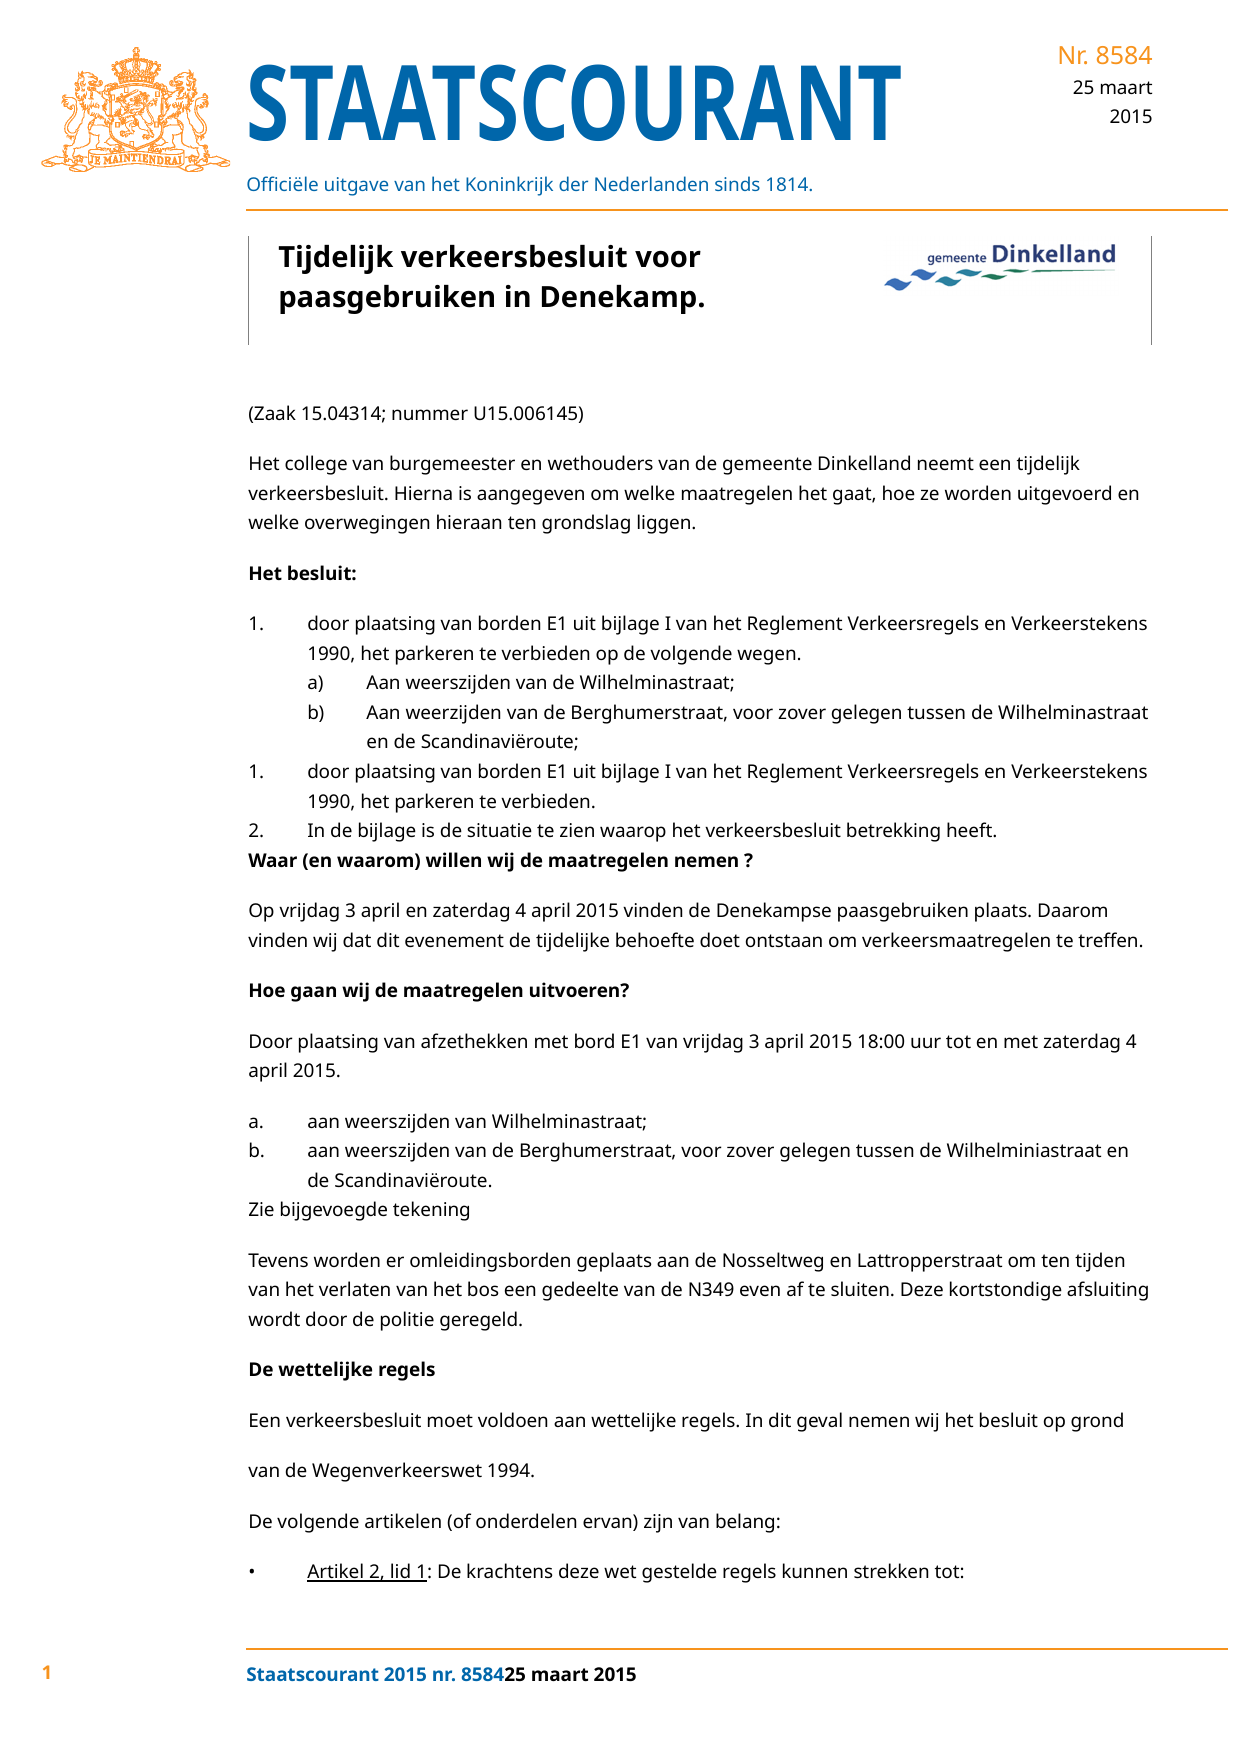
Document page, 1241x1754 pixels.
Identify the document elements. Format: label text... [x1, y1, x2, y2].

list Aan weerszijden van de Wilhelminastraat; [307, 669, 1152, 695]
list Artikel 2, lid 1: De krachtens deze wet gestelde regels kunnen strekken tot: [248, 1558, 1152, 1584]
picture [882, 236, 1119, 296]
list Aan weerzijden van de Berghumerstraat, voor zover gelegen tussen de Wilhelminastraat en de Scandinaviëroute; [307, 699, 1152, 754]
text (Zaak 15.04314; nummer U15.006145) [248, 400, 1152, 426]
text Waar (en waarom) willen wij de maatregelen nemen ? [248, 847, 1152, 873]
text De volgende artikelen (of onderdelen ervan) zijn van belang: [248, 1508, 1152, 1534]
text Op vrijdag 3 april en zaterdag 4 april 2015 vinden de Denekampse paasgebruiken plaats. Daarom vinden wij dat dit evenement de tijdelijke behoefte doet ontstaan om verkeersmaatregelen te treffen. [248, 897, 1152, 953]
text De wettelijke regels [248, 1357, 1152, 1382]
table_header [850, 236, 1151, 345]
text Door plaatsing van afzethekken met bord E1 van vrijdag 3 april 2015 18:00 uur tot en met zaterdag 4 april 2015. [248, 1028, 1152, 1083]
text Tevens worden er omleidingsborden geplaats aan de Nosseltweg en Lattropperstraat om ten tijden van het verlaten van het bos een gedeelte van de N349 even af te sluiten. Deze kortstondige afsluiting wordt door de politie geregeld. [248, 1247, 1152, 1332]
text Zie bijgevoegde tekening [248, 1197, 1152, 1222]
list aan weerszijden van de Berghumerstraat, voor zover gelegen tussen de Wilhelminiastraat en de Scandinaviëroute. [248, 1137, 1152, 1193]
list In de bijlage is de situatie te zien waarop het verkeersbesluit betrekking heeft. [248, 817, 1152, 843]
list door plaatsing van borden E1 uit bijlage I van het Reglement Verkeersregels en Verkeerstekens 1990, het parkeren te verbieden. [248, 758, 1152, 814]
text Het besluit: [248, 560, 1152, 586]
table_header Tijdelijk verkeersbesluit voor paasgebruiken in Denekamp. [249, 236, 850, 345]
picture [41, 47, 231, 172]
text Een verkeersbesluit moet voldoen aan wettelijke regels. In dit geval nemen wij het besluit op grond [248, 1407, 1152, 1433]
text Het college van burgemeester en wethouders van de gemeente Dinkelland neemt een tijdelijk verkeersbesluit. Hierna is aangegeven om welke maatregelen het gaat, hoe ze worden uitgevoerd en welke overwegingen hieraan ten grondslag liggen. [248, 450, 1152, 535]
text Hoe gaan wij de maatregelen uitvoeren? [248, 977, 1152, 1003]
list door plaatsing van borden E1 uit bijlage I van het Reglement Verkeersregels en Verkeerstekens 1990, het parkeren te verbieden op de volgende wegen. [248, 610, 1152, 666]
list aan weerszijden van Wilhelminastraat; [248, 1108, 1152, 1134]
text van de Wegenverkeerswet 1994. [248, 1457, 1152, 1483]
